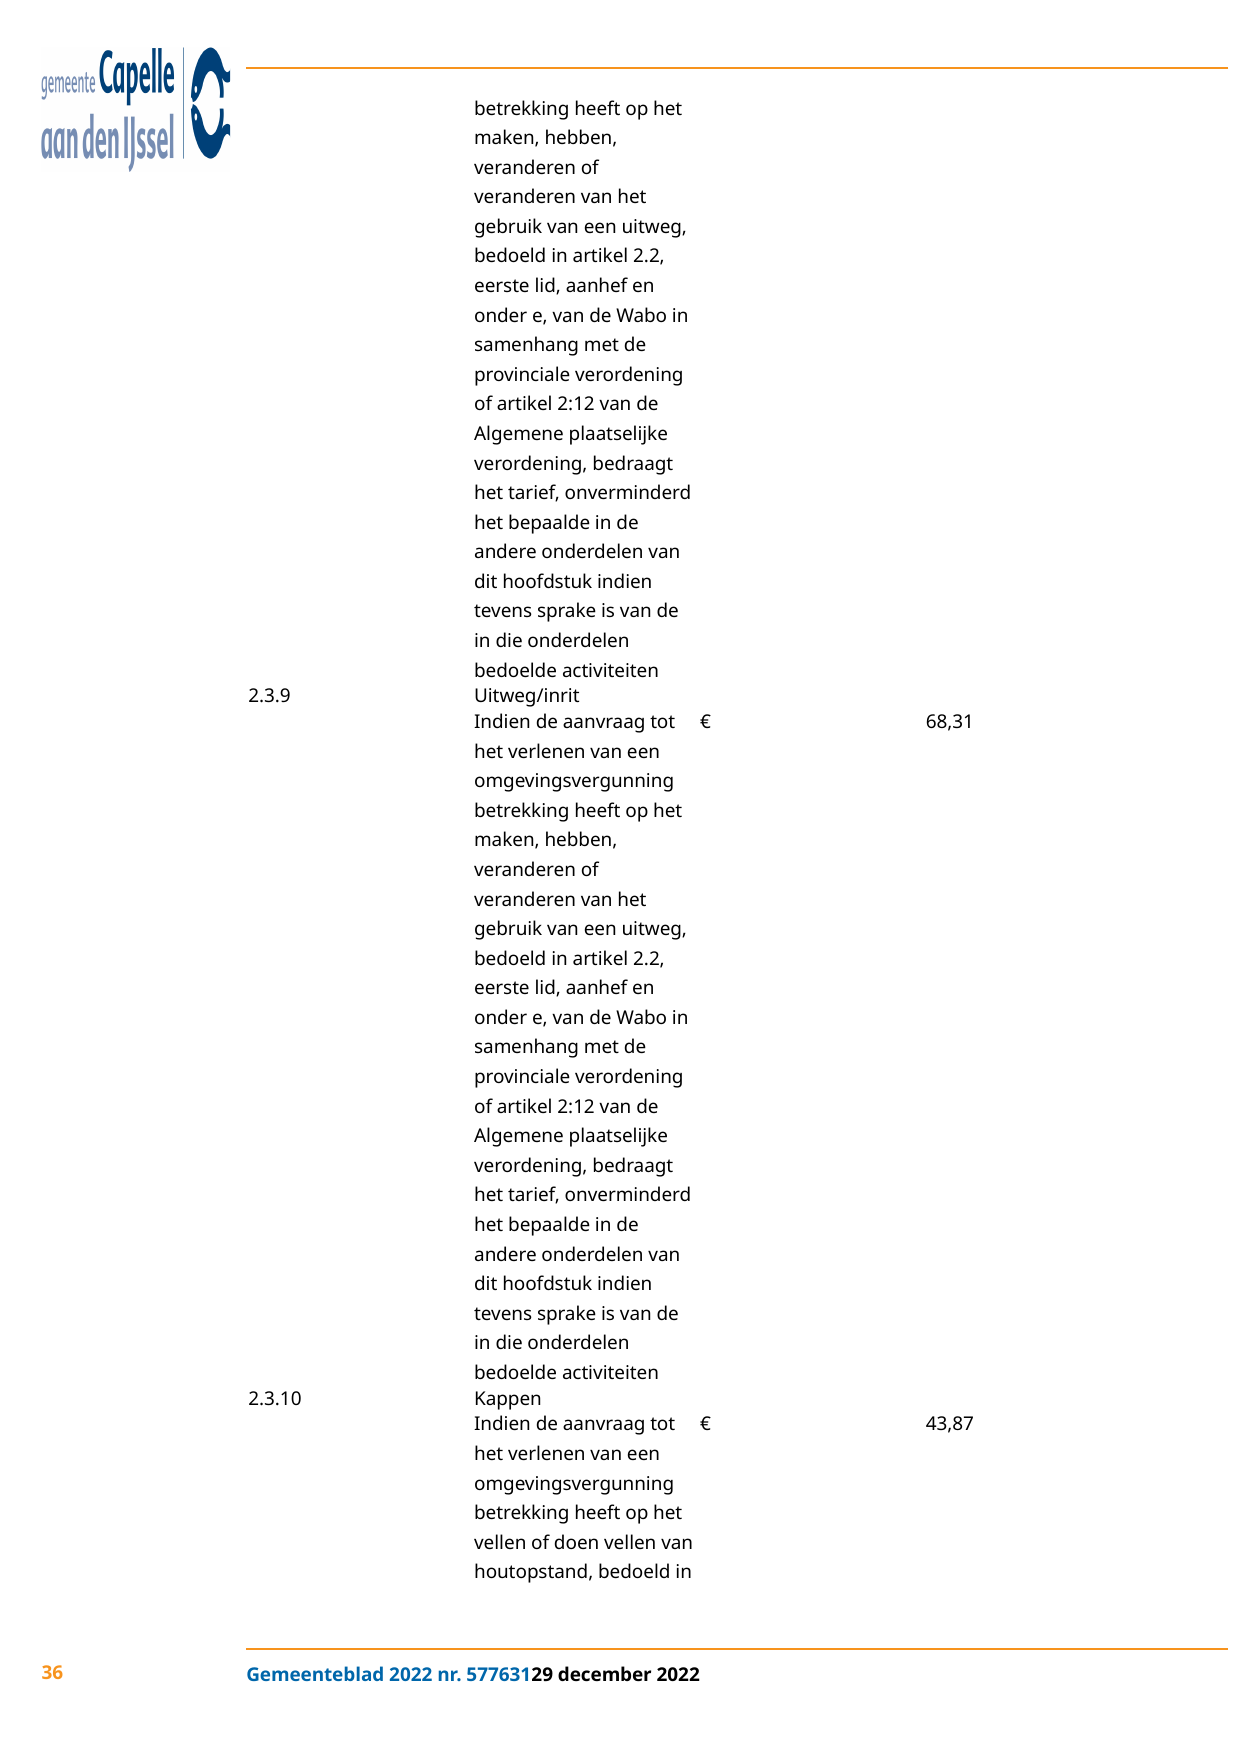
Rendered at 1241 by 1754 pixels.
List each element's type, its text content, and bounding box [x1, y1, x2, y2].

table_cell € [700, 708, 926, 1385]
table_cell 68,31 [926, 708, 1152, 1385]
table_cell Indien de aanvraag tot het verlenen van een omgevingsvergunning betrekking heeft op het maken, hebben, veranderen of veranderen van het gebruik van een uitweg, bedoeld in artikel 2.2, eerste lid, aanhef en onder e, van de Wabo in samenhang met de provinciale verordening of artikel 2:12 van de Algemene plaatselijke verordening, bedraagt het tarief, onverminderd het bepaalde in de andere onderdelen van dit hoofdstuk indien tevens sprake is van de in die onderdelen bedoelde activiteiten [474, 708, 700, 1385]
table_cell [926, 1385, 1152, 1411]
table_cell € [700, 1411, 926, 1584]
table_cell [700, 683, 926, 708]
table_cell 43,87 [926, 1411, 1152, 1584]
table_cell [700, 1385, 926, 1411]
table_cell [248, 95, 474, 683]
table_cell [700, 95, 926, 683]
table_cell 2.3.9 [248, 683, 474, 708]
table_cell [926, 683, 1152, 708]
table_cell Indien de aanvraag tot het verlenen van een omgevingsvergunning betrekking heeft op het vellen of doen vellen van houtopstand, bedoeld in [474, 1411, 700, 1584]
table_cell Kappen [474, 1385, 700, 1411]
table_cell [926, 95, 1152, 683]
table_cell [248, 1411, 474, 1584]
table_cell Uitweg/inrit [474, 683, 700, 708]
picture [41, 47, 231, 172]
table_cell 2.3.10 [248, 1385, 474, 1411]
table_cell betrekking heeft op het maken, hebben, veranderen of veranderen van het gebruik van een uitweg, bedoeld in artikel 2.2, eerste lid, aanhef en onder e, van de Wabo in samenhang met de provinciale verordening of artikel 2:12 van de Algemene plaatselijke verordening, bedraagt het tarief, onverminderd het bepaalde in de andere onderdelen van dit hoofdstuk indien tevens sprake is van de in die onderdelen bedoelde activiteiten [474, 95, 700, 683]
table_cell [248, 708, 474, 1385]
